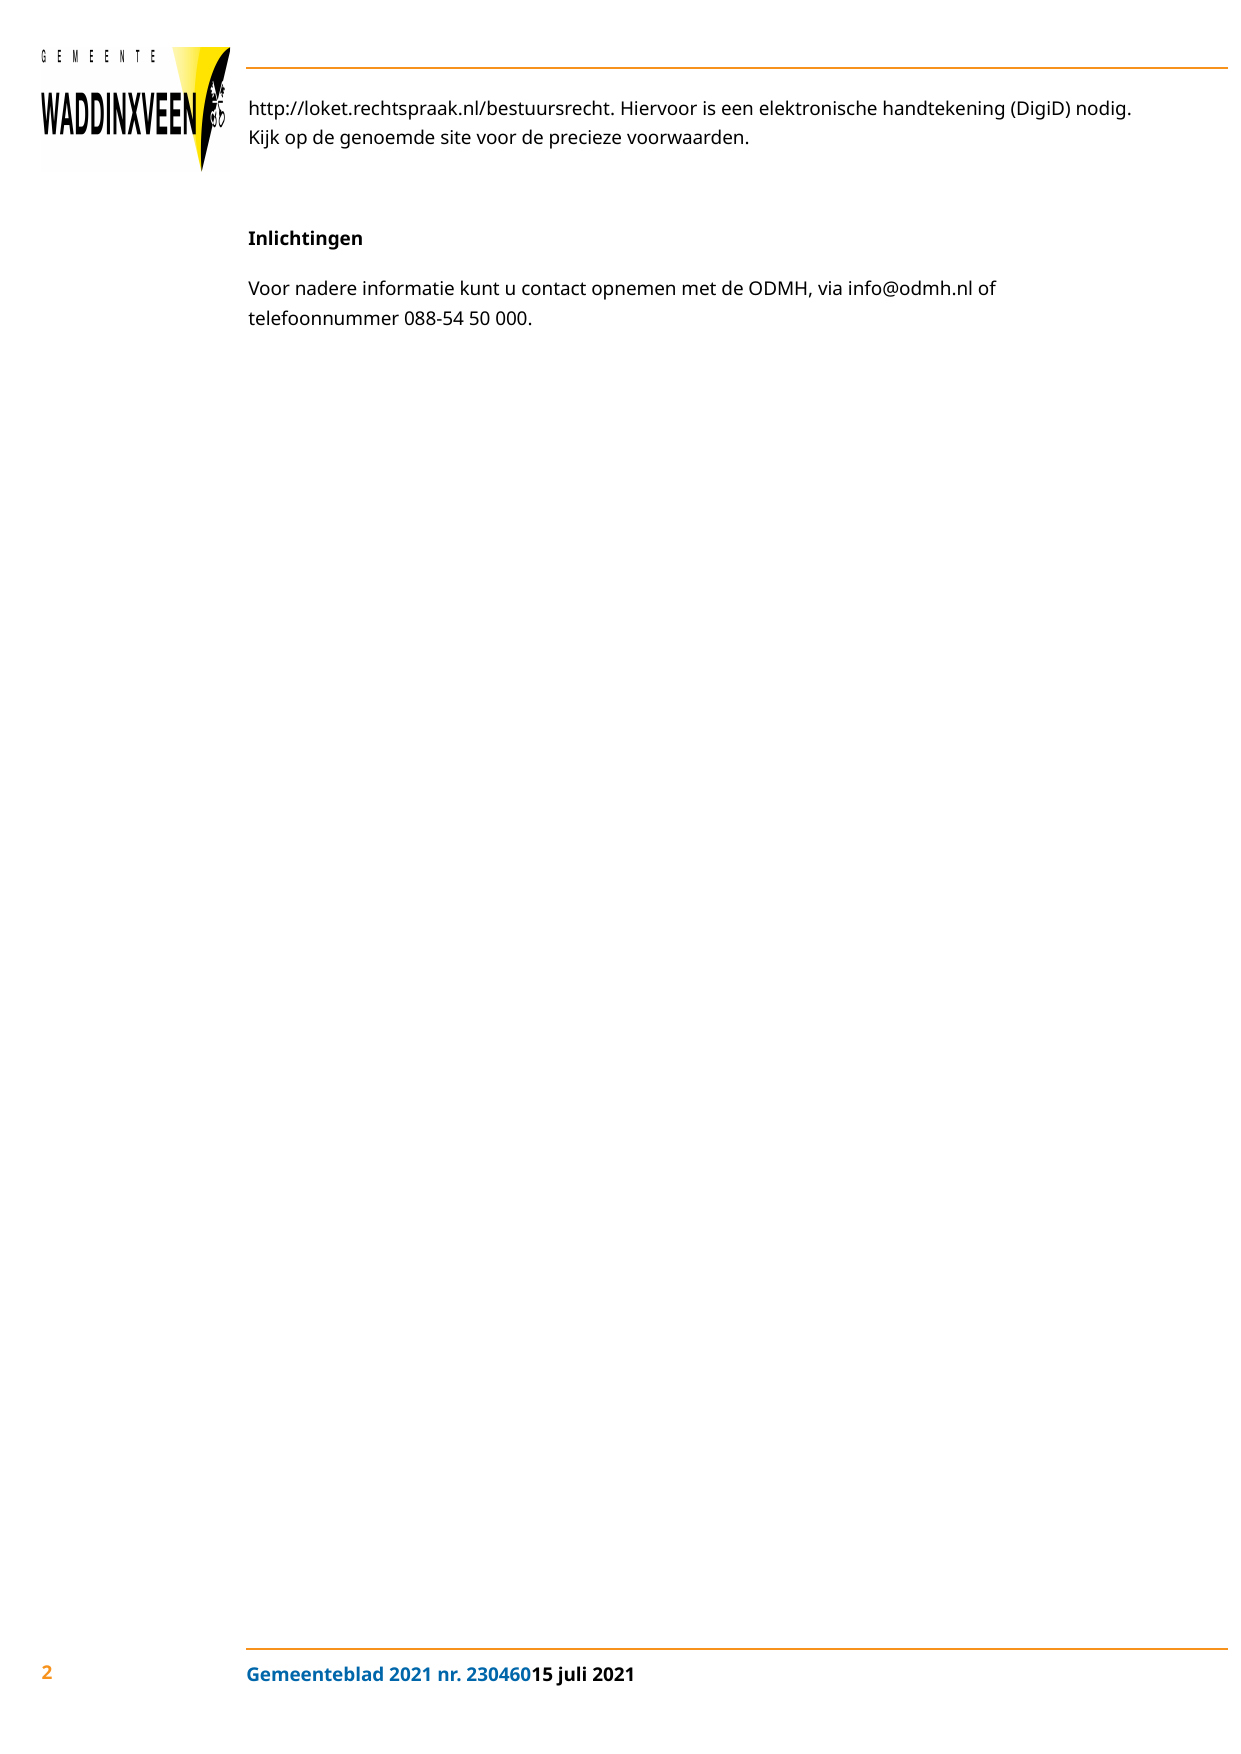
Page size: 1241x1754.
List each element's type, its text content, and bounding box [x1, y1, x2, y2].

text http://loket.rechtspraak.nl/bestuursrecht. Hiervoor is een elektronische handtekening (DigiD) nodig. Kijk op de genoemde site voor de precieze voorwaarden. [248, 95, 1152, 150]
text Inlichtingen [248, 225, 1152, 251]
text Voor nadere informatie kunt u contact opnemen met de ODMH, via info@odmh.nl of telefoonnummer 088-54 50 000. [248, 276, 1152, 331]
picture [41, 47, 231, 172]
